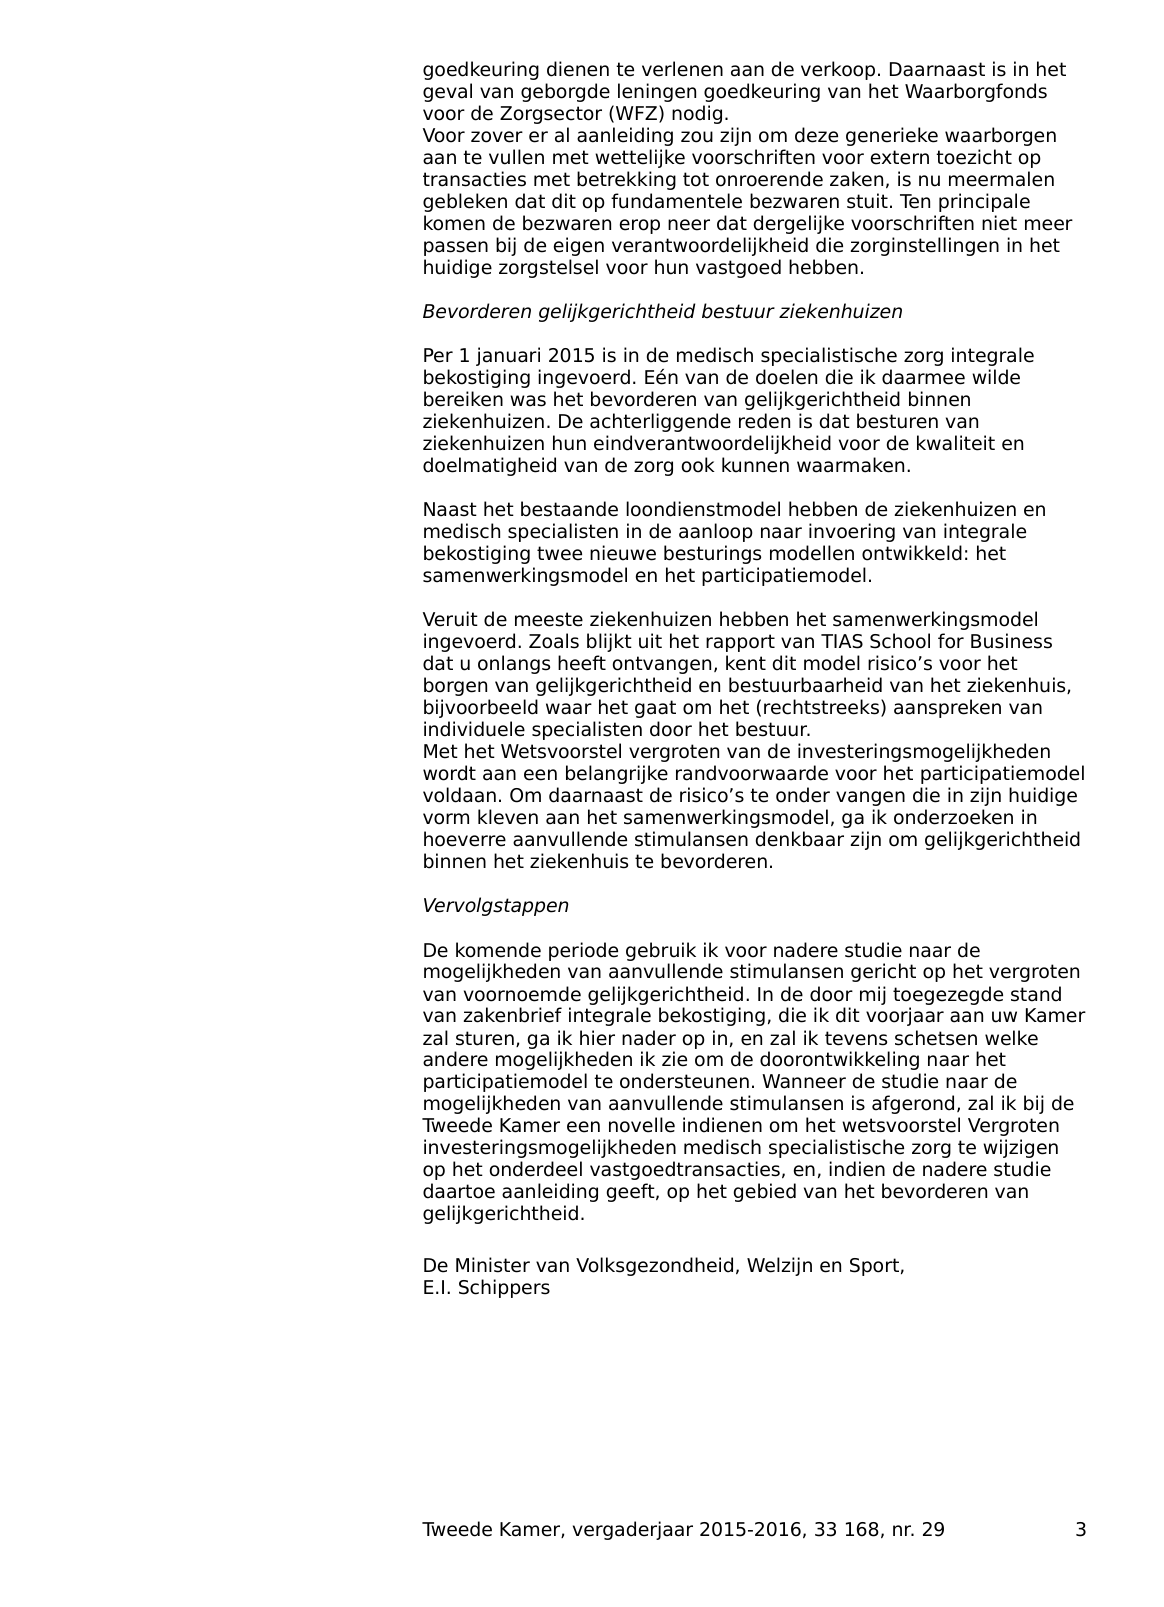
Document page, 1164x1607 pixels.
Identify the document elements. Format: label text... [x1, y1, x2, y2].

text Met het Wetsvoorstel vergroten van de investeringsmogelijkheden wordt aan een belangrijke randvoorwaarde voor het participatiemodel voldaan. Om daarnaast de risico’s te onder vangen die in zijn huidige vorm kleven aan het samenwerkingsmodel, ga ik onderzoeken in hoeverre aanvullende stimulansen denkbaar zijn om gelijkgerichtheid binnen het ziekenhuis te bevorderen. [422, 741, 1087, 873]
text Veruit de meeste ziekenhuizen hebben het samenwerkingsmodel ingevoerd. Zoals blijkt uit het rapport van TIAS School for Business dat u onlangs heeft ontvangen, kent dit model risico’s voor het borgen van gelijkgerichtheid en bestuurbaarheid van het ziekenhuis, bijvoorbeeld waar het gaat om het (rechtstreeks) aanspreken van individuele specialisten door het bestuur. [422, 609, 1087, 741]
text goedkeuring dienen te verlenen aan de verkoop. Daarnaast is in het geval van geborgde leningen goedkeuring van het Waarborgfonds voor de Zorgsector (WFZ) nodig. [422, 59, 1087, 125]
subtitle Vervolgstappen [422, 895, 1087, 917]
text De Minister van Volksgezondheid, Welzijn en Sport, E.I. Schippers [422, 1255, 1087, 1299]
subtitle Bevorderen gelijkgerichtheid bestuur ziekenhuizen [422, 301, 1087, 323]
text Naast het bestaande loondienstmodel hebben de ziekenhuizen en medisch specialisten in de aanloop naar invoering van integrale bekostiging twee nieuwe besturings modellen ontwikkeld: het samenwerkingsmodel en het participatiemodel. [422, 499, 1087, 587]
text Voor zover er al aanleiding zou zijn om deze generieke waarborgen aan te vullen met wettelijke voorschriften voor extern toezicht op transacties met betrekking tot onroerende zaken, is nu meermalen gebleken dat dit op fundamentele bezwaren stuit. Ten principale komen de bezwaren erop neer dat dergelijke voorschriften niet meer passen bij de eigen verantwoordelijkheid die zorginstellingen in het huidige zorgstelsel voor hun vastgoed hebben. [422, 125, 1087, 279]
text Per 1 januari 2015 is in de medisch specialistische zorg integrale bekostiging ingevoerd. Eén van de doelen die ik daarmee wilde bereiken was het bevorderen van gelijkgerichtheid binnen ziekenhuizen. De achterliggende reden is dat besturen van ziekenhuizen hun eindverantwoordelijkheid voor de kwaliteit en doelmatigheid van de zorg ook kunnen waarmaken. [422, 345, 1087, 477]
text De komende periode gebruik ik voor nadere studie naar de mogelijkheden van aanvullende stimulansen gericht op het vergroten van voornoemde gelijkgerichtheid. In de door mij toegezegde stand van zakenbrief integrale bekostiging, die ik dit voorjaar aan uw Kamer zal sturen, ga ik hier nader op in, en zal ik tevens schetsen welke andere mogelijkheden ik zie om de doorontwikkeling naar het participatiemodel te ondersteunen. Wanneer de studie naar de mogelijkheden van aanvullende stimulansen is afgerond, zal ik bij de Tweede Kamer een novelle indienen om het wetsvoorstel Vergroten investeringsmogelijkheden medisch specialistische zorg te wijzigen op het onderdeel vastgoedtransacties, en, indien de nadere studie daartoe aanleiding geeft, op het gebied van het bevorderen van gelijkgerichtheid. [422, 939, 1087, 1225]
